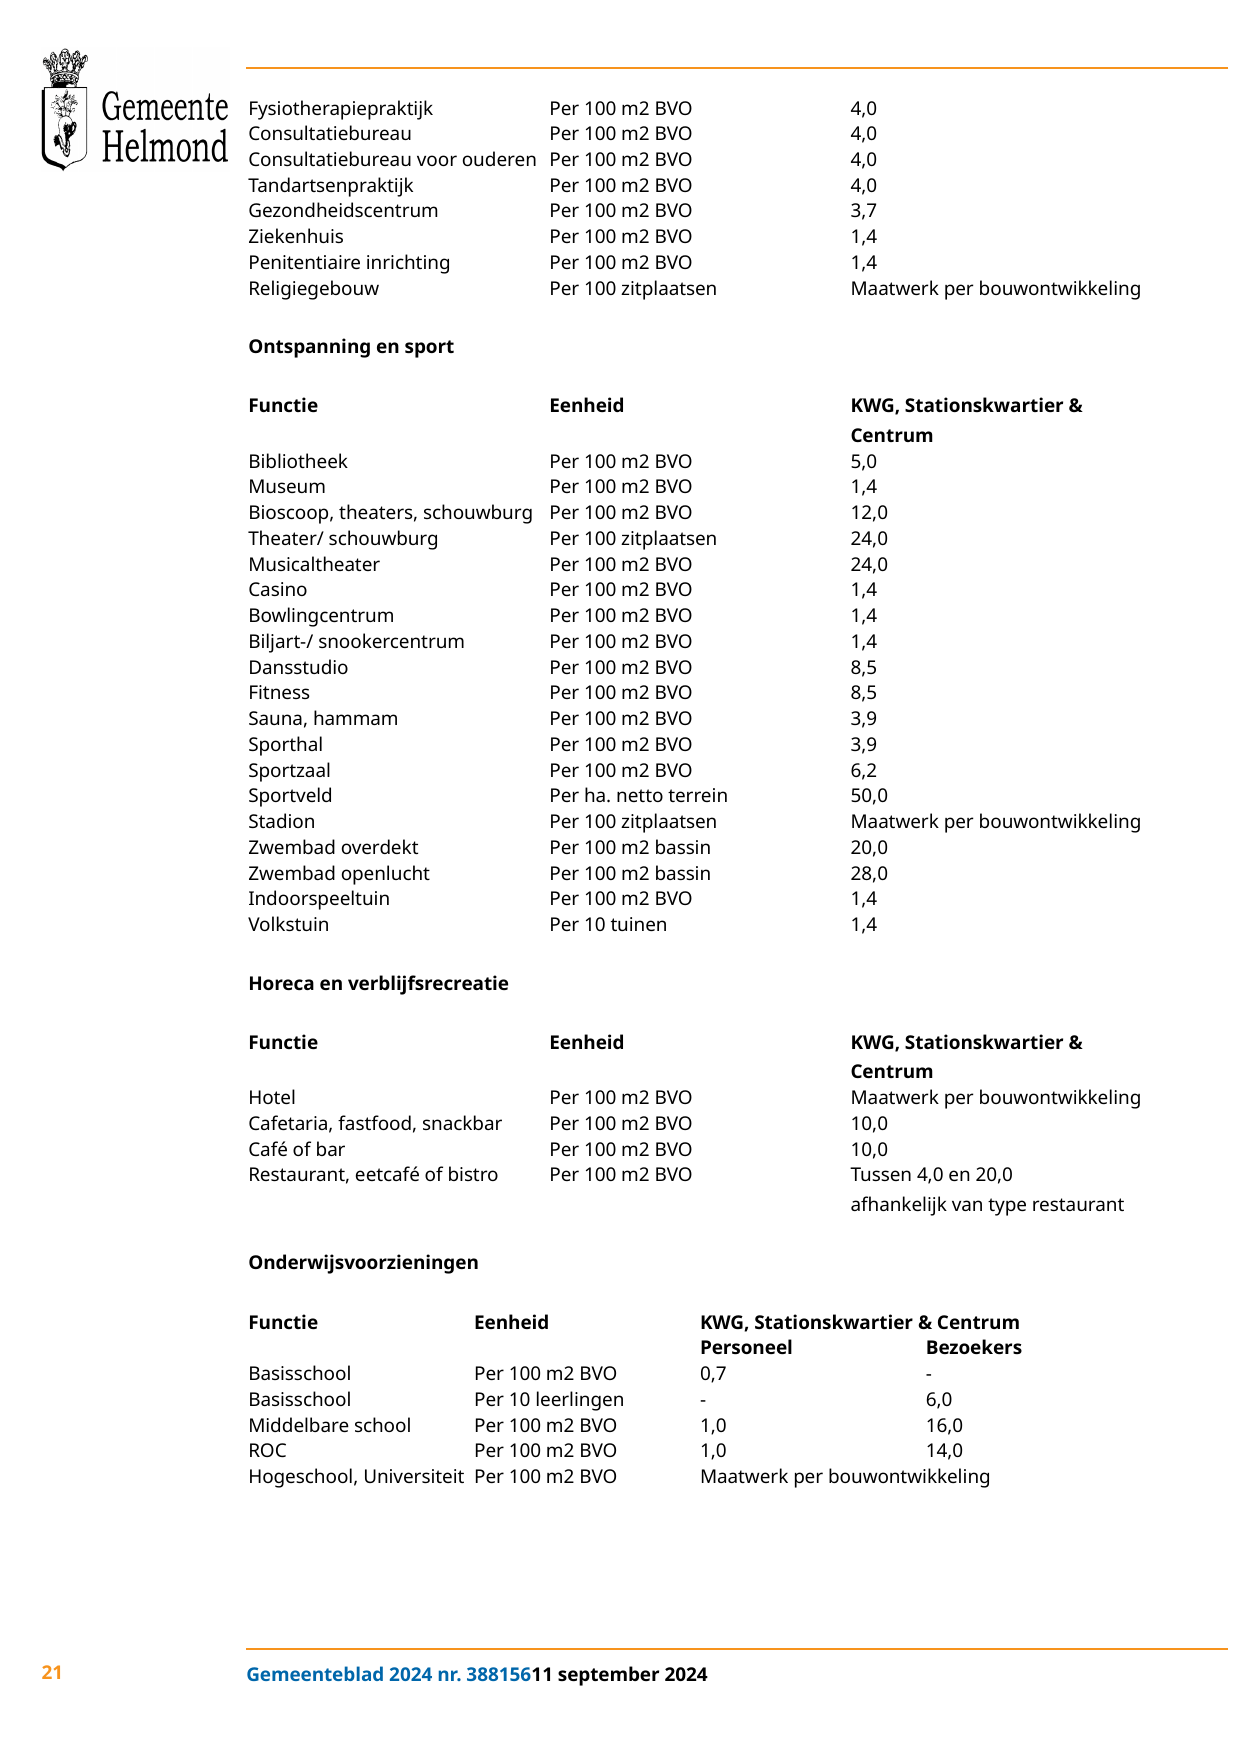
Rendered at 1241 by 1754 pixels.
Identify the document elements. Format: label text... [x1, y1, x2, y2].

text Onderwijsvoorzieningen [248, 1249, 1152, 1275]
table_cell Bibliotheek [248, 448, 549, 474]
table_cell 1,4 [850, 885, 1152, 911]
table_cell Casino [248, 577, 549, 602]
picture [41, 47, 231, 172]
table_cell Per 100 m2 BVO [549, 95, 850, 121]
table_cell Tandartsenpraktijk [248, 172, 549, 198]
table_cell Per 100 zitplaatsen [549, 808, 850, 834]
table_header Eenheid [549, 1029, 850, 1084]
table_cell Zwembad overdekt [248, 834, 549, 860]
table_cell Per 100 m2 BVO [549, 249, 850, 275]
table_cell 50,0 [850, 783, 1152, 808]
table_cell Per 100 m2 BVO [474, 1412, 700, 1437]
table_cell Fysiotherapiepraktijk [248, 95, 549, 121]
table_cell 4,0 [850, 121, 1152, 146]
table_cell Maatwerk per bouwontwikkeling [850, 808, 1152, 834]
table_cell Sauna, hammam [248, 705, 549, 731]
table_header Eenheid [474, 1309, 700, 1360]
table_cell Tussen 4,0 en 20,0 afhankelijk van type restaurant [850, 1161, 1152, 1217]
table_cell Musicaltheater [248, 551, 549, 577]
table_cell Per 100 m2 BVO [549, 603, 850, 628]
table_cell Religiegebouw [248, 275, 549, 301]
table_cell Sporthal [248, 731, 549, 757]
table_cell Per 100 m2 BVO [549, 705, 850, 731]
table_cell Per 100 m2 BVO [549, 474, 850, 499]
table_cell Theater/ schouwburg [248, 525, 549, 551]
table_header Functie [248, 1309, 474, 1360]
table_cell 0,7 [700, 1360, 926, 1386]
table_cell Per 100 m2 BVO [549, 448, 850, 474]
table_cell 16,0 [926, 1412, 1152, 1437]
table_cell Fitness [248, 680, 549, 705]
table_cell Maatwerk per bouwontwikkeling [850, 275, 1152, 301]
table_cell Basisschool [248, 1386, 474, 1412]
table_cell Per 100 m2 bassin [549, 860, 850, 885]
table_cell 8,5 [850, 654, 1152, 679]
table_cell Per 100 m2 bassin [549, 834, 850, 860]
text Horeca en verblijfsrecreatie [248, 970, 1152, 995]
table_cell Per 10 tuinen [549, 911, 850, 937]
table_cell Museum [248, 474, 549, 499]
table_cell Restaurant, eetcafé of bistro [248, 1161, 549, 1217]
table_cell Stadion [248, 808, 549, 834]
table_cell 4,0 [850, 95, 1152, 121]
table_cell Per 100 m2 BVO [549, 654, 850, 679]
table_cell 1,4 [850, 911, 1152, 937]
table_cell Cafetaria, fastfood, snackbar [248, 1110, 549, 1136]
table_cell Indoorspeeltuin [248, 885, 549, 911]
table_cell Per 100 m2 BVO [549, 224, 850, 249]
table_cell Per 100 m2 BVO [549, 1110, 850, 1136]
table_cell 3,9 [850, 705, 1152, 731]
table_cell 4,0 [850, 172, 1152, 198]
table_cell 24,0 [850, 551, 1152, 577]
table_header KWG, Stationskwartier & Centrum [850, 393, 1152, 448]
table_cell 24,0 [850, 525, 1152, 551]
table_cell Maatwerk per bouwontwikkeling [700, 1463, 1152, 1489]
table_cell Maatwerk per bouwontwikkeling [850, 1084, 1152, 1110]
table_cell Per 100 m2 BVO [549, 1084, 850, 1110]
table_header KWG, Stationskwartier & Centrum [850, 1029, 1152, 1084]
table_cell 12,0 [850, 500, 1152, 525]
table_cell 1,4 [850, 628, 1152, 654]
table_cell Per 100 m2 BVO [474, 1360, 700, 1386]
table_cell ROC [248, 1438, 474, 1463]
table_cell 10,0 [850, 1110, 1152, 1136]
table_cell Per 100 m2 BVO [549, 146, 850, 172]
table_header Eenheid [549, 393, 850, 448]
table_cell Hotel [248, 1084, 549, 1110]
table_cell Per 100 m2 BVO [549, 198, 850, 223]
table_cell 8,5 [850, 680, 1152, 705]
table_cell 6,0 [926, 1386, 1152, 1412]
table_cell Zwembad openlucht [248, 860, 549, 885]
table_cell Per 100 zitplaatsen [549, 525, 850, 551]
table_cell Per 100 m2 BVO [549, 628, 850, 654]
table_cell Per 100 m2 BVO [549, 885, 850, 911]
table_cell Biljart-/ snookercentrum [248, 628, 549, 654]
table_cell 3,9 [850, 731, 1152, 757]
table_cell Per 100 m2 BVO [549, 731, 850, 757]
table_cell Bowlingcentrum [248, 603, 549, 628]
table_cell Per 100 m2 BVO [474, 1438, 700, 1463]
table_header KWG, Stationskwartier & Centrum [700, 1309, 1152, 1334]
table_cell 10,0 [850, 1136, 1152, 1161]
table_cell Per 100 m2 BVO [549, 172, 850, 198]
table_cell Middelbare school [248, 1412, 474, 1437]
table_cell Penitentiaire inrichting [248, 249, 549, 275]
table_cell 14,0 [926, 1438, 1152, 1463]
table_cell Per 100 m2 BVO [549, 500, 850, 525]
table_cell Per 100 m2 BVO [549, 1161, 850, 1217]
table_cell Per 100 m2 BVO [549, 551, 850, 577]
table_cell 28,0 [850, 860, 1152, 885]
table_cell 1,4 [850, 474, 1152, 499]
table_cell 6,2 [850, 757, 1152, 782]
table_cell 20,0 [850, 834, 1152, 860]
table_cell Sportveld [248, 783, 549, 808]
table_cell Per 100 m2 BVO [549, 577, 850, 602]
table_cell Personeel [700, 1335, 926, 1360]
table_cell Gezondheidscentrum [248, 198, 549, 223]
table_cell 1,4 [850, 603, 1152, 628]
table_cell - [926, 1360, 1152, 1386]
table_cell 1,0 [700, 1438, 926, 1463]
table_cell Per 100 m2 BVO [549, 1136, 850, 1161]
table_cell Café of bar [248, 1136, 549, 1161]
table_cell - [700, 1386, 926, 1412]
table_cell Bioscoop, theaters, schouwburg [248, 500, 549, 525]
table_cell 1,0 [700, 1412, 926, 1437]
table_cell Per 100 zitplaatsen [549, 275, 850, 301]
table_cell Dansstudio [248, 654, 549, 679]
table_cell Consultatiebureau voor ouderen [248, 146, 549, 172]
table_cell Per 100 m2 BVO [549, 757, 850, 782]
table_cell Bezoekers [926, 1335, 1152, 1360]
table_cell 5,0 [850, 448, 1152, 474]
table_cell Volkstuin [248, 911, 549, 937]
table_cell Consultatiebureau [248, 121, 549, 146]
table_cell Basisschool [248, 1360, 474, 1386]
table_cell Hogeschool, Universiteit [248, 1463, 474, 1489]
table_cell Sportzaal [248, 757, 549, 782]
table_cell 4,0 [850, 146, 1152, 172]
table_header Functie [248, 393, 549, 448]
table_cell 1,4 [850, 577, 1152, 602]
table_cell 1,4 [850, 249, 1152, 275]
table_cell 1,4 [850, 224, 1152, 249]
table_cell Per 100 m2 BVO [474, 1463, 700, 1489]
table_cell Per 10 leerlingen [474, 1386, 700, 1412]
table_header Functie [248, 1029, 549, 1084]
table_cell 3,7 [850, 198, 1152, 223]
table_cell Ziekenhuis [248, 224, 549, 249]
table_cell Per ha. netto terrein [549, 783, 850, 808]
table_cell Per 100 m2 BVO [549, 121, 850, 146]
table_cell Per 100 m2 BVO [549, 680, 850, 705]
text Ontspanning en sport [248, 333, 1152, 359]
